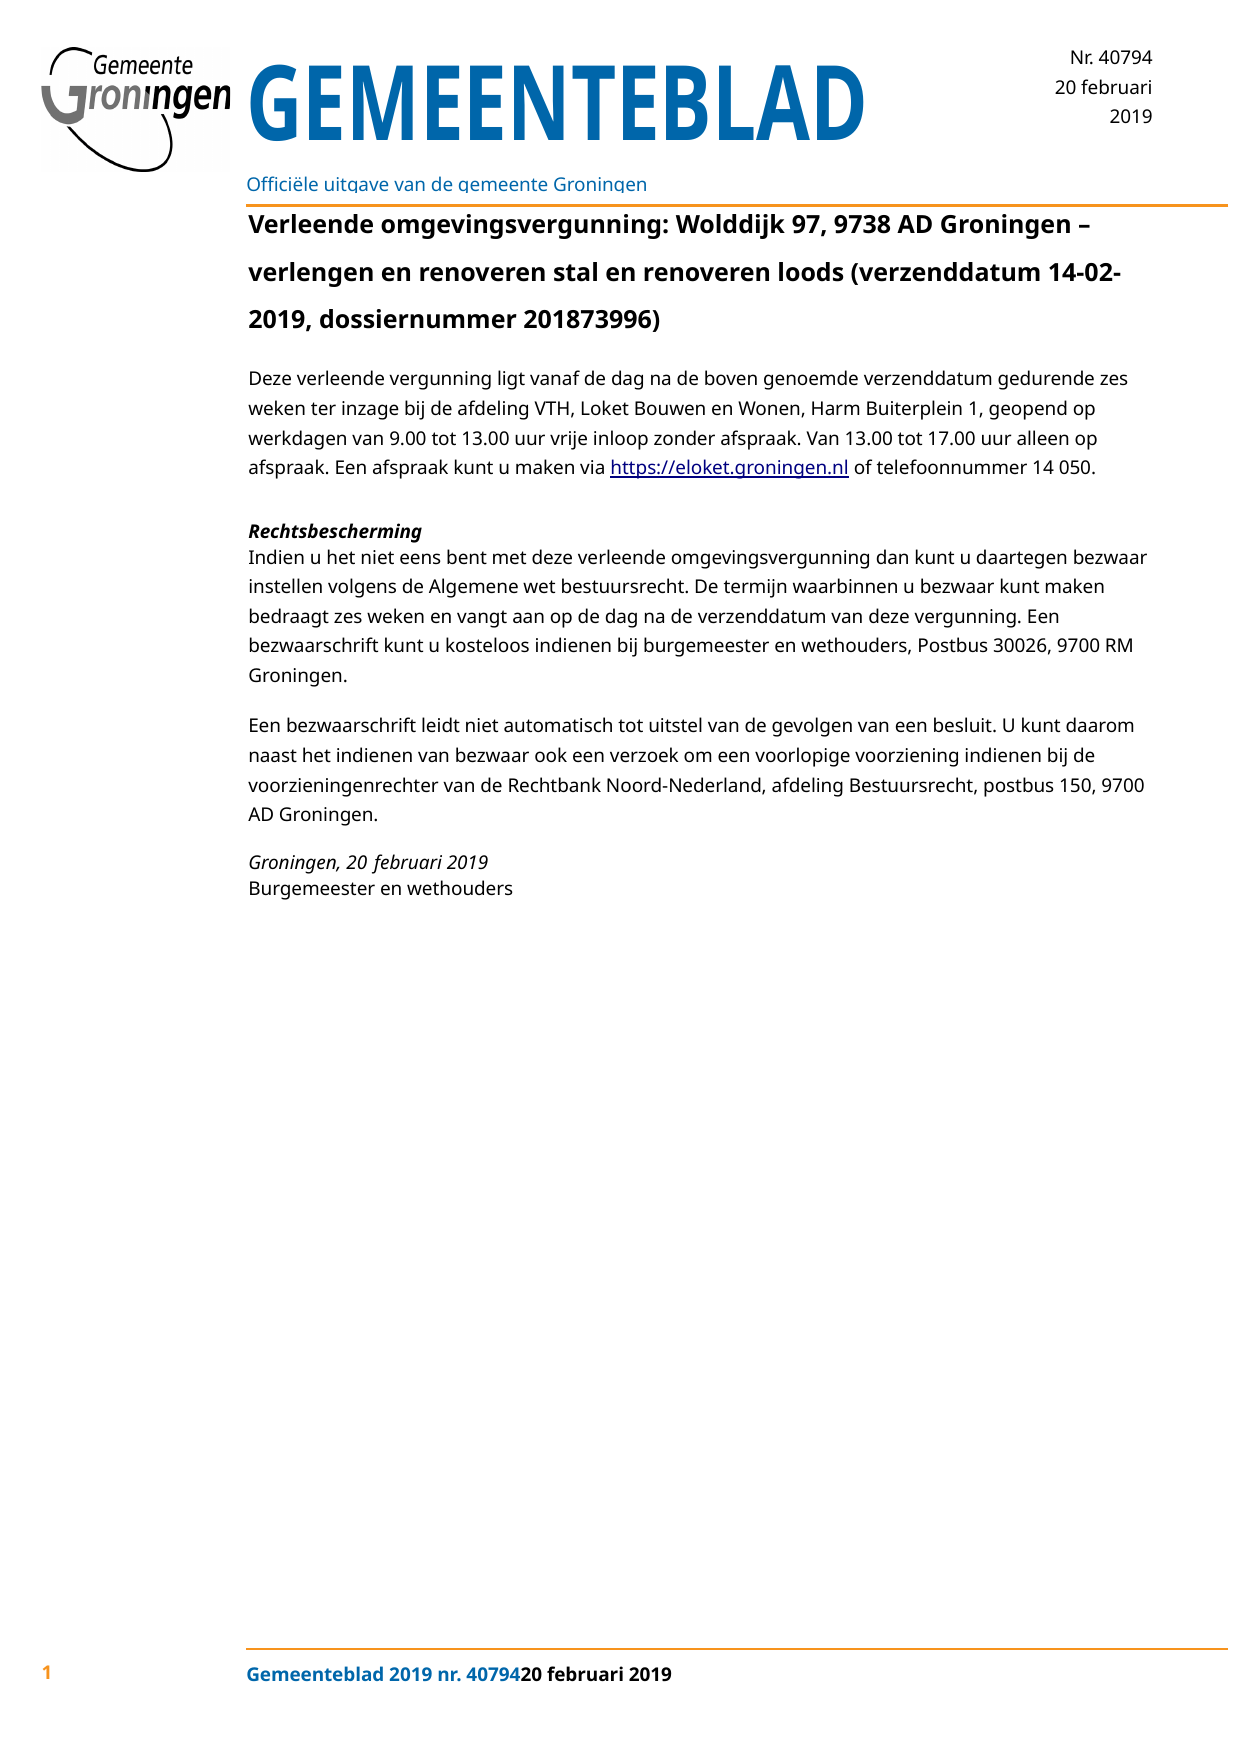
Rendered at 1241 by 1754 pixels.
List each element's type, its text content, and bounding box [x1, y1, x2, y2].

text Indien u het niet eens bent met deze verleende omgevingsvergunning dan kunt u daartegen bezwaar instellen volgens de Algemene wet bestuursrecht. De termijn waarbinnen u bezwaar kunt maken bedraagt zes weken en vangt aan op de dag na de verzenddatum van deze vergunning. Een bezwaarschrift kunt u kosteloos indienen bij burgemeester en wethouders, Postbus 30026, 9700 RM Groningen. [248, 544, 1152, 688]
text Een bezwaarschrift leidt niet automatisch tot uitstel van de gevolgen van een besluit. U kunt daarom naast het indienen van bezwaar ook een verzoek om een voorlopige voorziening indienen bij de voorzieningenrechter van de Rechtbank Noord-Nederland, afdeling Bestuursrecht, postbus 150, 9700 AD Groningen. [248, 713, 1152, 827]
text Rechtsbescherming [248, 518, 1152, 544]
text Groningen, 20 februari 2019 [248, 849, 1152, 875]
picture [41, 47, 231, 172]
text Verleende omgevingsvergunning: Wolddijk 97, 9738 AD Groningen – verlengen en renoveren stal en renoveren loods (verzenddatum 14-02-2019, dossiernummer 201873996) [248, 207, 1152, 336]
text Deze verleende vergunning ligt vanaf de dag na de boven genoemde verzenddatum gedurende zes weken ter inzage bij de afdeling VTH, Loket Bouwen en Wonen, Harm Buiterplein 1, geopend op werkdagen van 9.00 tot 13.00 uur vrije inloop zonder afspraak. Van 13.00 tot 17.00 uur alleen op afspraak. Een afspraak kunt u maken via https://eloket.groningen.nl of telefoonnummer 14 050. [248, 366, 1152, 480]
text Burgemeester en wethouders [248, 875, 1152, 901]
